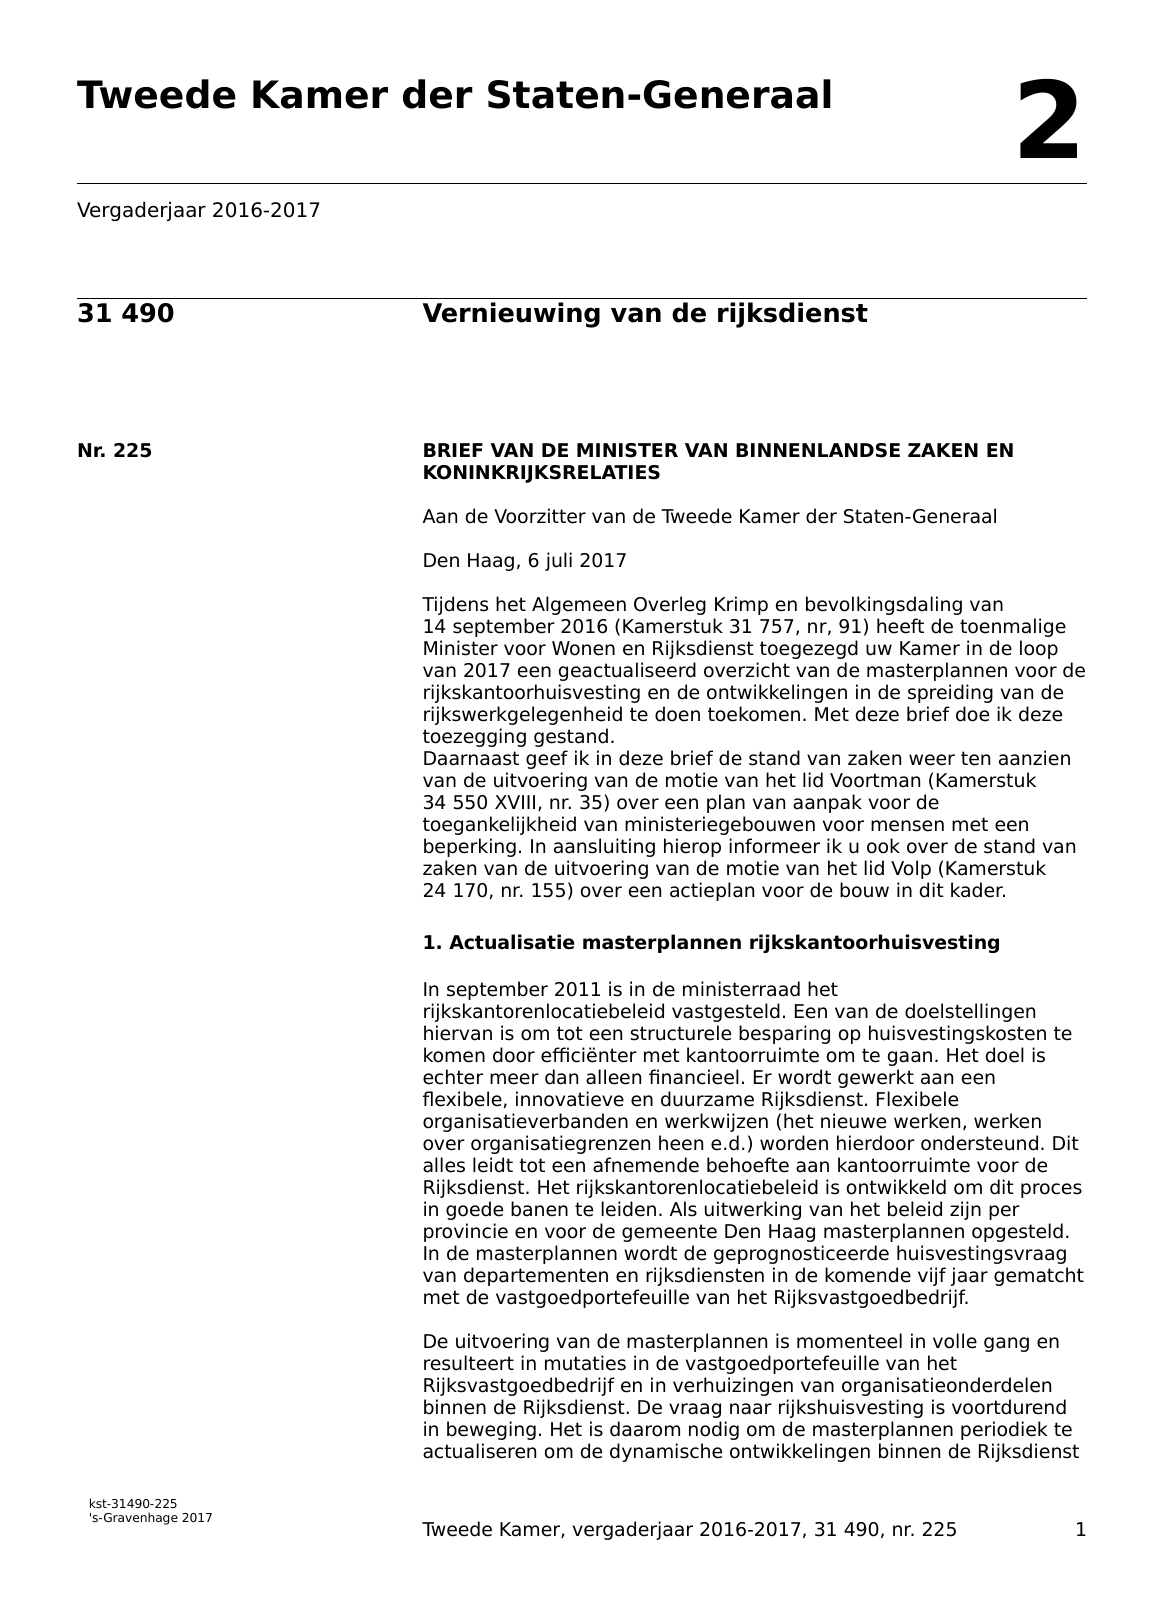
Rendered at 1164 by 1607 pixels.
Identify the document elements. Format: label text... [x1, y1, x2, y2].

text Tijdens het Algemeen Overleg Krimp en bevolkingsdaling van 14 september 2016 (Kamerstuk 31 757, nr, 91) heeft de toenmalige Minister voor Wonen en Rijksdienst toegezegd uw Kamer in de loop van 2017 een geactualiseerd overzicht van de masterplannen voor de rijkskantoorhuisvesting en de ontwikkelingen in de spreiding van de rijkswerkgelegenheid te doen toekomen. Met deze brief doe ik deze toezegging gestand. [422, 594, 1087, 748]
text Daarnaast geef ik in deze brief de stand van zaken weer ten aanzien van de uitvoering van de motie van het lid Voortman (Kamerstuk 34 550 XVIII, nr. 35) over een plan van aanpak voor de toegankelijkheid van ministeriegebouwen voor mensen met een beperking. In aansluiting hierop informeer ik u ook over de stand van zaken van de uitvoering van de motie van het lid Volp (Kamerstuk 24 170, nr. 155) over een actieplan voor de bouw in dit kader. [422, 748, 1087, 902]
text Aan de Voorzitter van de Tweede Kamer der Staten-Generaal [422, 506, 1087, 528]
table_header 2 [886, 59, 1087, 183]
table_header Tweede Kamer der Staten-Generaal [77, 59, 886, 183]
text Den Haag, 6 juli 2017 [422, 550, 1087, 572]
text kst-31490-225 [88, 1497, 323, 1511]
subtitle 31 490 Vernieuwing van de rijksdienst [77, 299, 1087, 329]
subtitle 1. Actualisatie masterplannen rijkskantoorhuisvesting [422, 932, 1087, 954]
subtitle Nr. 225 BRIEF VAN DE MINISTER VAN BINNENLANDSE ZAKEN EN KONINKRIJKSRELATIES [77, 440, 1087, 484]
table_cell Vergaderjaar 2016-2017 [77, 184, 1087, 298]
text 's-Gravenhage 2017 [88, 1511, 323, 1525]
text In september 2011 is in de ministerraad het rijkskantorenlocatiebeleid vastgesteld. Een van de doelstellingen hiervan is om tot een structurele besparing op huisvestingskosten te komen door efficiënter met kantoorruimte om te gaan. Het doel is echter meer dan alleen financieel. Er wordt gewerkt aan een flexibele, innovatieve en duurzame Rijksdienst. Flexibele organisatieverbanden en werkwijzen (het nieuwe werken, werken over organisatiegrenzen heen e.d.) worden hierdoor ondersteund. Dit alles leidt tot een afnemende behoefte aan kantoorruimte voor de Rijksdienst. Het rijkskantorenlocatiebeleid is ontwikkeld om dit proces in goede banen te leiden. Als uitwerking van het beleid zijn per provincie en voor de gemeente Den Haag masterplannen opgesteld. In de masterplannen wordt de geprognosticeerde huisvestingsvraag van departementen en rijksdiensten in de komende vijf jaar gematcht met de vastgoedportefeuille van het Rijksvastgoedbedrijf. [422, 979, 1087, 1308]
text De uitvoering van de masterplannen is momenteel in volle gang en resulteert in mutaties in de vastgoedportefeuille van het Rijksvastgoedbedrijf en in verhuizingen van organisatieonderdelen binnen de Rijksdienst. De vraag naar rijkshuisvesting is voortdurend in beweging. Het is daarom nodig om de masterplannen periodiek te actualiseren om de dynamische ontwikkelingen binnen de Rijksdienst [422, 1331, 1087, 1463]
